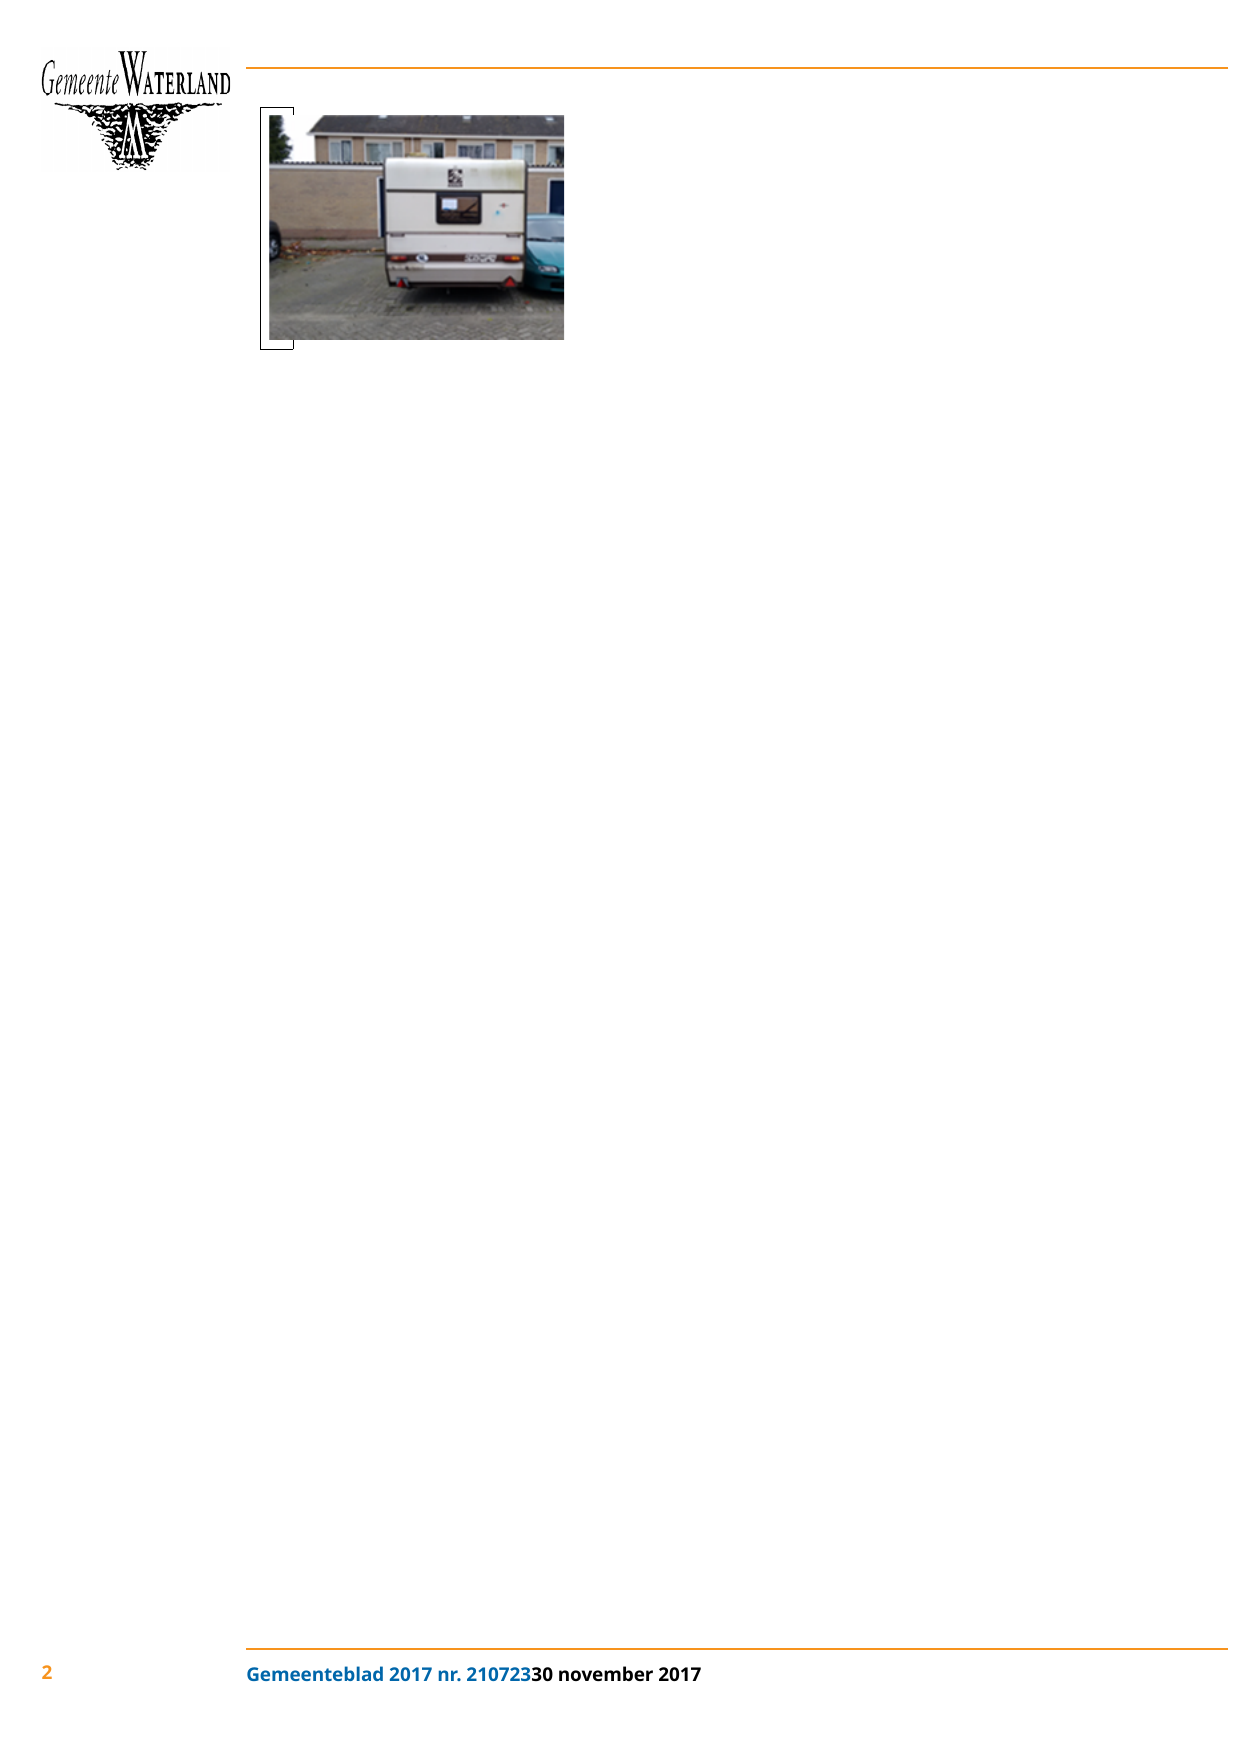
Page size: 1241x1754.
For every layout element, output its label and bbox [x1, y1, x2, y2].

picture [41, 47, 231, 172]
picture [268, 115, 565, 340]
